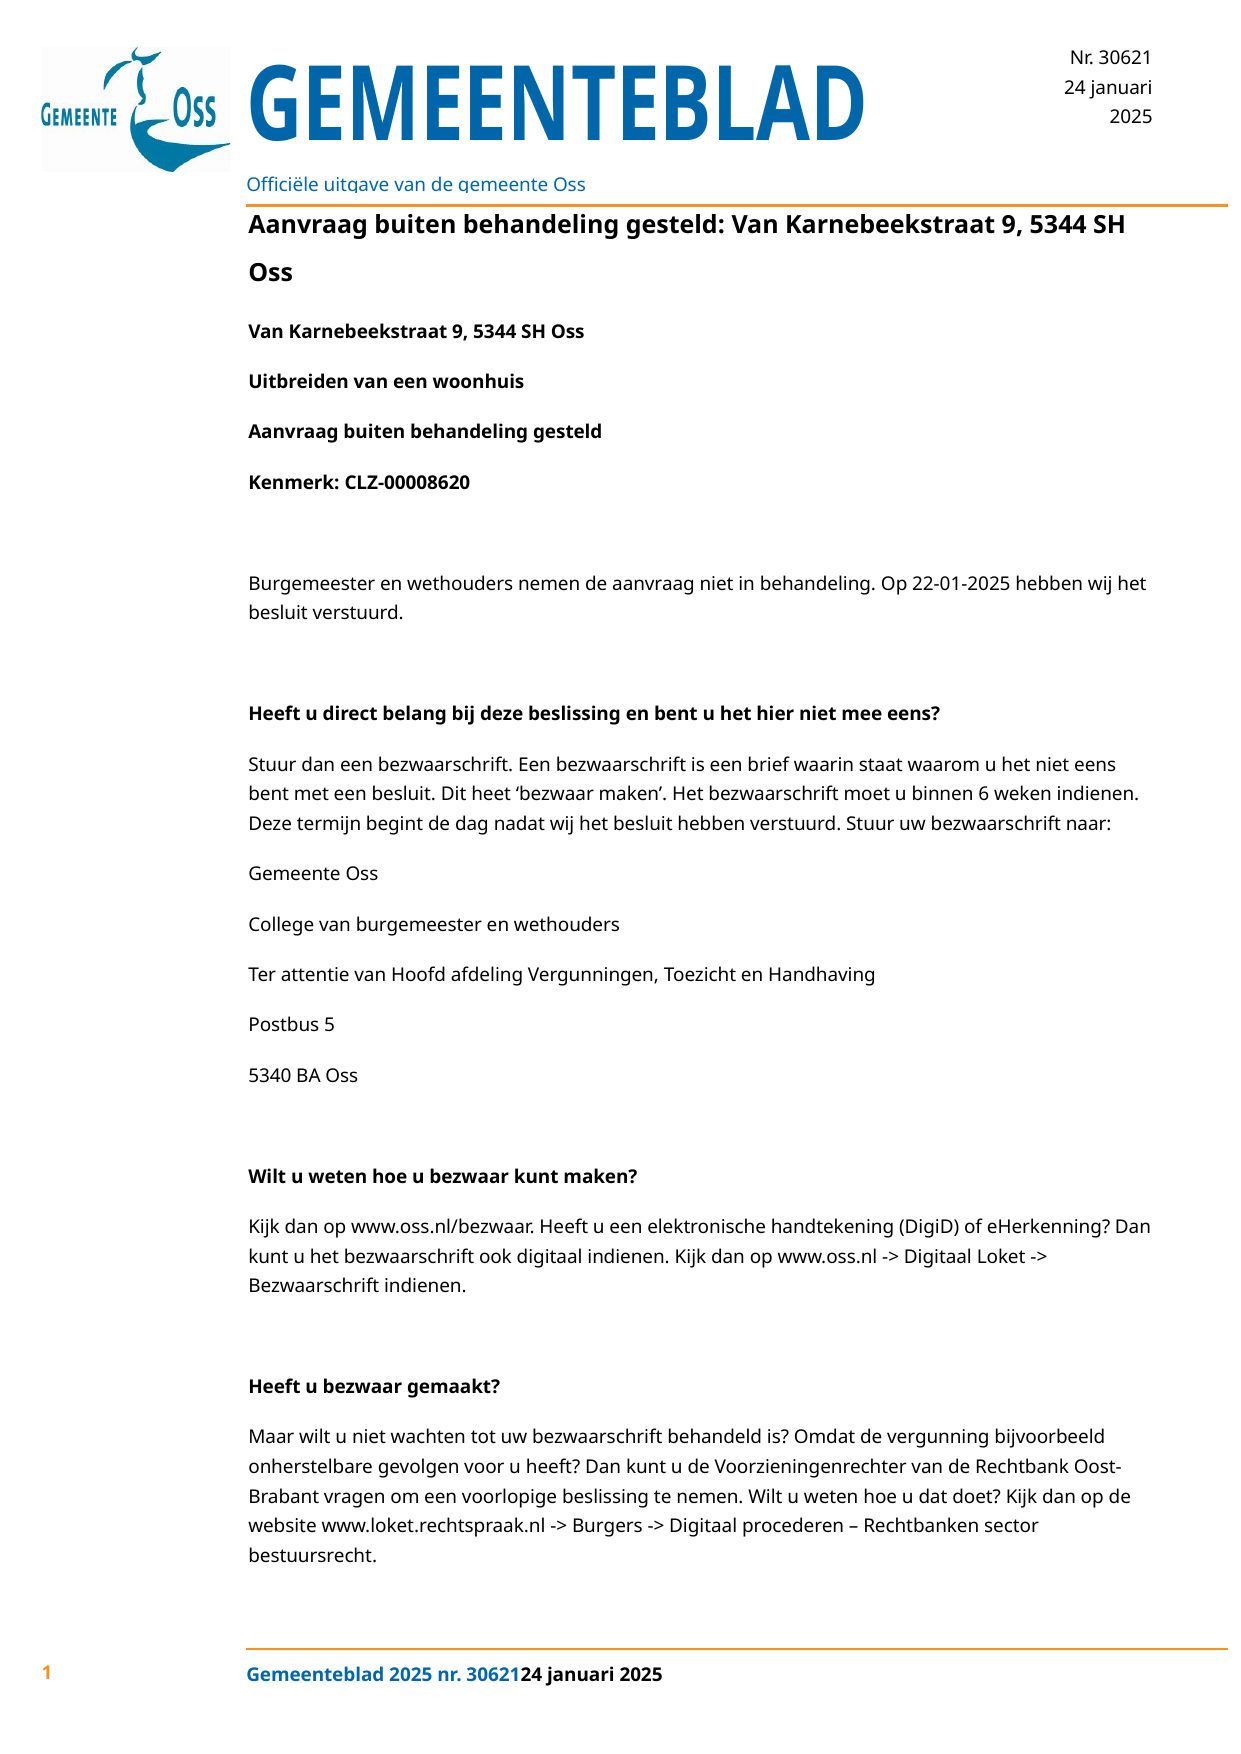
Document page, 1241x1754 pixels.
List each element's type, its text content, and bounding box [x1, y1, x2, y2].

text Kijk dan op www.oss.nl/bezwaar. Heeft u een elektronische handtekening (DigiD) of eHerkenning? Dan kunt u het bezwaarschrift ook digitaal indienen. Kijk dan op www.oss.nl -> Digitaal Loket -> Bezwaarschrift indienen. [248, 1213, 1152, 1298]
text Burgemeester en wethouders nemen de aanvraag niet in behandeling. Op 22-01-2025 hebben wij het besluit verstuurd. [248, 570, 1152, 625]
text Heeft u direct belang bij deze beslissing en bent u het hier niet mee eens? [248, 700, 1152, 726]
text Postbus 5 [248, 1012, 1152, 1037]
text Kenmerk: CLZ-00008620 [248, 469, 1152, 495]
text 5340 BA Oss [248, 1062, 1152, 1088]
text Heeft u bezwaar gemaakt? [248, 1373, 1152, 1399]
text Wilt u weten hoe u bezwaar kunt maken? [248, 1163, 1152, 1189]
text College van burgemeester en wethouders [248, 911, 1152, 937]
text Gemeente Oss [248, 860, 1152, 886]
picture [41, 47, 231, 172]
text Van Karnebeekstraat 9, 5344 SH Oss [248, 318, 1152, 344]
text Maar wilt u niet wachten tot uw bezwaarschrift behandeld is? Omdat de vergunning bijvoorbeeld onherstelbare gevolgen voor u heeft? Dan kunt u de Voorzieningenrechter van de Rechtbank Oost-Brabant vragen om een voorlopige beslissing te nemen. Wilt u weten hoe u dat doet? Kijk dan op de website www.loket.rechtspraak.nl -> Burgers -> Digitaal procederen – Rechtbanken sector bestuursrecht. [248, 1424, 1152, 1568]
text Stuur dan een bezwaarschrift. Een bezwaarschrift is een brief waarin staat waarom u het niet eens bent met een besluit. Dit heet ‘bezwaar maken’. Het bezwaarschrift moet u binnen 6 weken indienen. Deze termijn begint de dag nadat wij het besluit hebben verstuurd. Stuur uw bezwaarschrift naar: [248, 751, 1152, 836]
text Aanvraag buiten behandeling gesteld: Van Karnebeekstraat 9, 5344 SH Oss [248, 207, 1152, 288]
text Uitbreiden van een woonhuis [248, 368, 1152, 394]
text Ter attentie van Hoofd afdeling Vergunningen, Toezicht en Handhaving [248, 961, 1152, 987]
text Aanvraag buiten behandeling gesteld [248, 419, 1152, 444]
